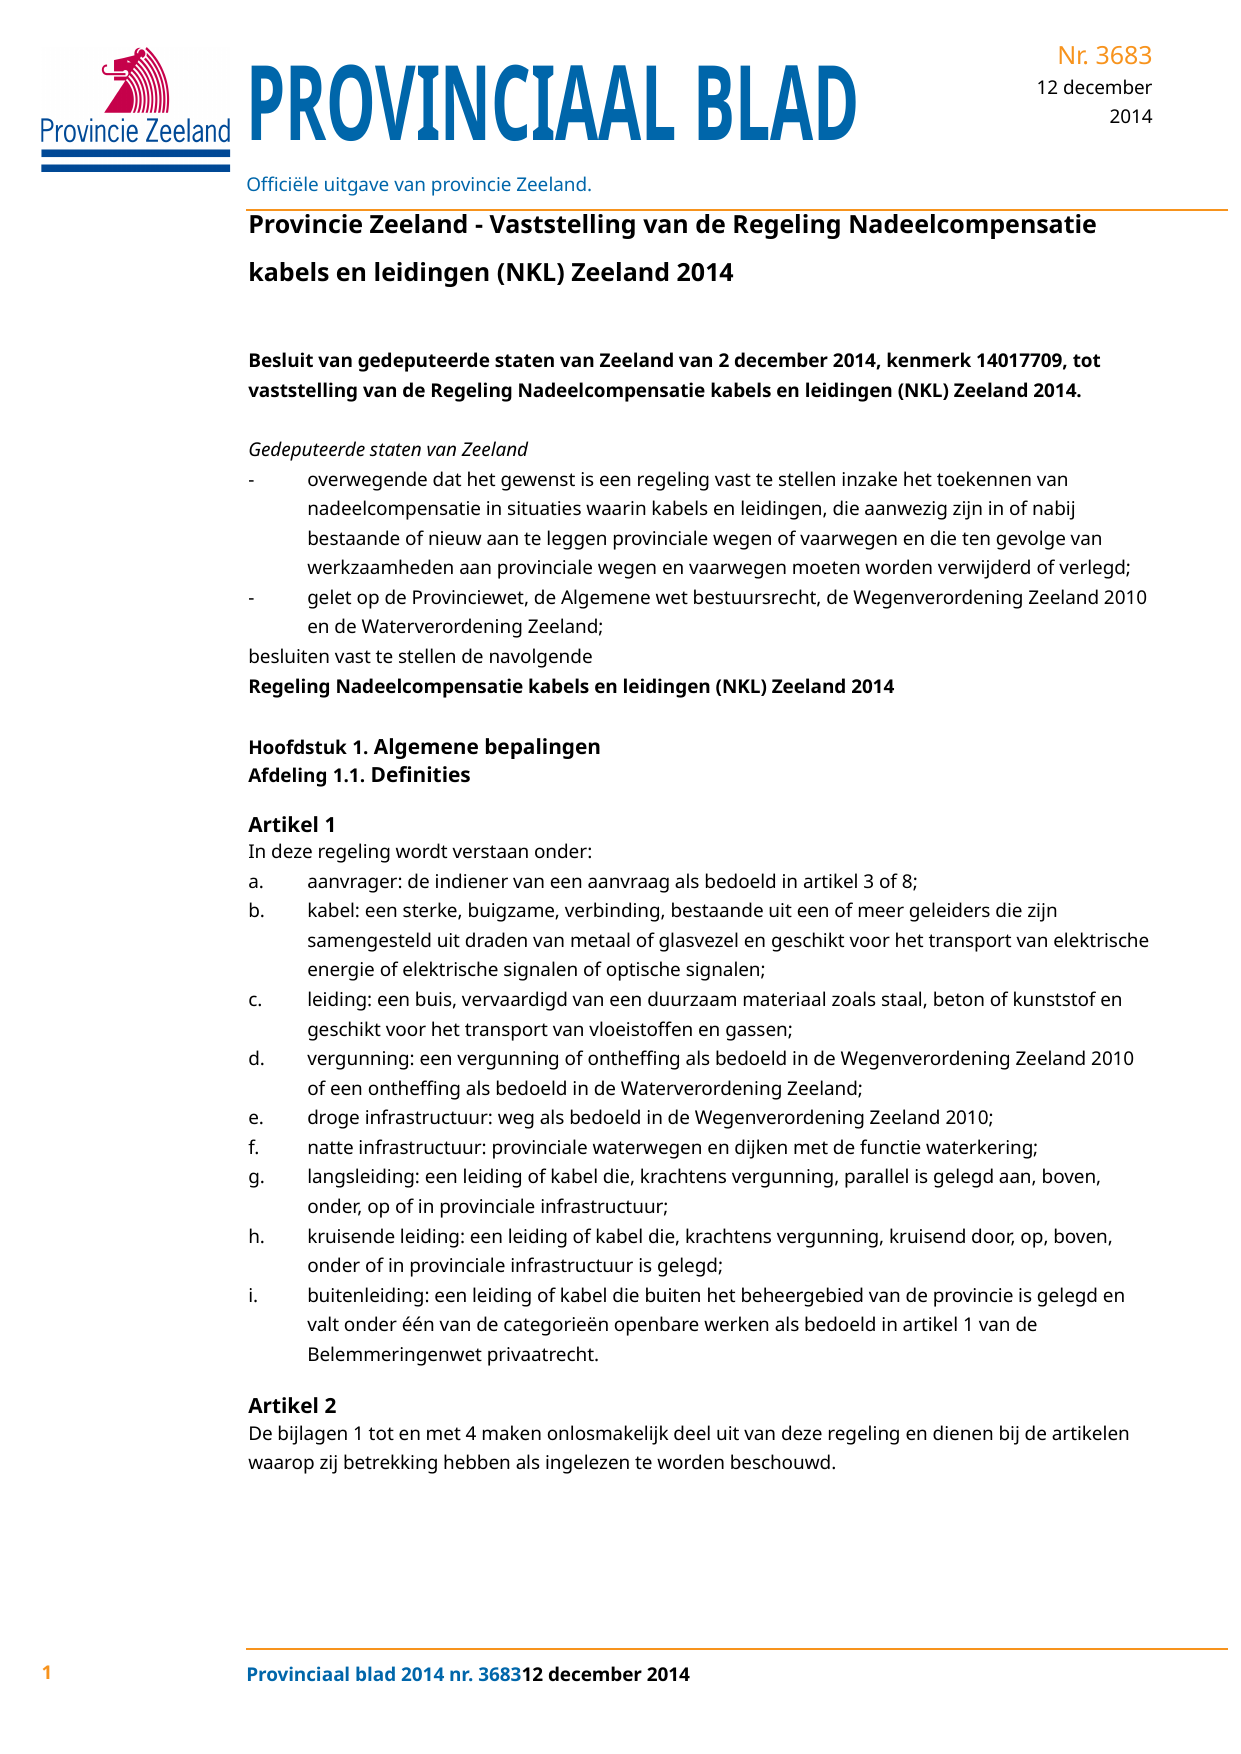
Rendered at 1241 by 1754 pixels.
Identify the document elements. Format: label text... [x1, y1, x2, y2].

text De bijlagen 1 tot en met 4 maken onlosmakelijk deel uit van deze regeling en dienen bij de artikelen waarop zij betrekking hebben als ingelezen te worden beschouwd. [248, 1420, 1152, 1475]
list aanvrager: de indiener van een aanvraag als bedoeld in artikel 3 of 8; [248, 868, 1152, 893]
text Afdeling 1.1. Definities [248, 761, 1152, 789]
text Artikel 2 [248, 1392, 1152, 1420]
text Besluit van gedeputeerde staten van Zeeland van 2 december 2014, kenmerk 14017709, tot vaststelling van de Regeling Nadeelcompensatie kabels en leidingen (NKL) Zeeland 2014. [248, 347, 1152, 403]
text Regeling Nadeelcompensatie kabels en leidingen (NKL) Zeeland 2014 [248, 673, 1152, 699]
picture [41, 47, 231, 172]
list langsleiding: een leiding of kabel die, krachtens vergunning, parallel is gelegd aan, boven, onder, op of in provinciale infrastructuur; [248, 1164, 1152, 1219]
list droge infrastructuur: weg als bedoeld in de Wegenverordening Zeeland 2010; [248, 1104, 1152, 1130]
text In deze regeling wordt verstaan onder: [248, 838, 1152, 864]
list kruisende leiding: een leiding of kabel die, krachtens vergunning, kruisend door, op, boven, onder of in provinciale infrastructuur is gelegd; [248, 1223, 1152, 1278]
list overwegende dat het gewenst is een regeling vast te stellen inzake het toekennen van nadeelcompensatie in situaties waarin kabels en leidingen, die aanwezig zijn in of nabij bestaande of nieuw aan te leggen provinciale wegen of vaarwegen en die ten gevolge van werkzaamheden aan provinciale wegen en vaarwegen moeten worden verwijderd of verlegd; [248, 466, 1152, 580]
list buitenleiding: een leiding of kabel die buiten het beheergebied van de provincie is gelegd en valt onder één van de categorieën openbare werken als bedoeld in artikel 1 van de Belemmeringenwet privaatrecht. [248, 1282, 1152, 1367]
text Provincie Zeeland - Vaststelling van de Regeling Nadeelcompensatie kabels en leidingen (NKL) Zeeland 2014 [248, 211, 1152, 288]
list natte infrastructuur: provinciale waterwegen en dijken met de functie waterkering; [248, 1134, 1152, 1160]
list kabel: een sterke, buigzame, verbinding, bestaande uit een of meer geleiders die zijn samengesteld uit draden van metaal of glasvezel en geschikt voor het transport van elektrische energie of elektrische signalen of optische signalen; [248, 897, 1152, 982]
list vergunning: een vergunning of ontheffing als bedoeld in de Wegenverordening Zeeland 2010 of een ontheffing als bedoeld in de Waterverordening Zeeland; [248, 1045, 1152, 1101]
text besluiten vast te stellen de navolgende [248, 643, 1152, 669]
list leiding: een buis, vervaardigd van een duurzaam materiaal zoals staal, beton of kunststof en geschikt voor het transport van vloeistoffen en gassen; [248, 986, 1152, 1041]
text Artikel 1 [248, 810, 1152, 838]
text Gedeputeerde staten van Zeeland [248, 436, 1152, 462]
list gelet op de Provinciewet, de Algemene wet bestuursrecht, de Wegenverordening Zeeland 2010 en de Waterverordening Zeeland; [248, 584, 1152, 639]
text Hoofdstuk 1. Algemene bepalingen [248, 732, 1152, 761]
